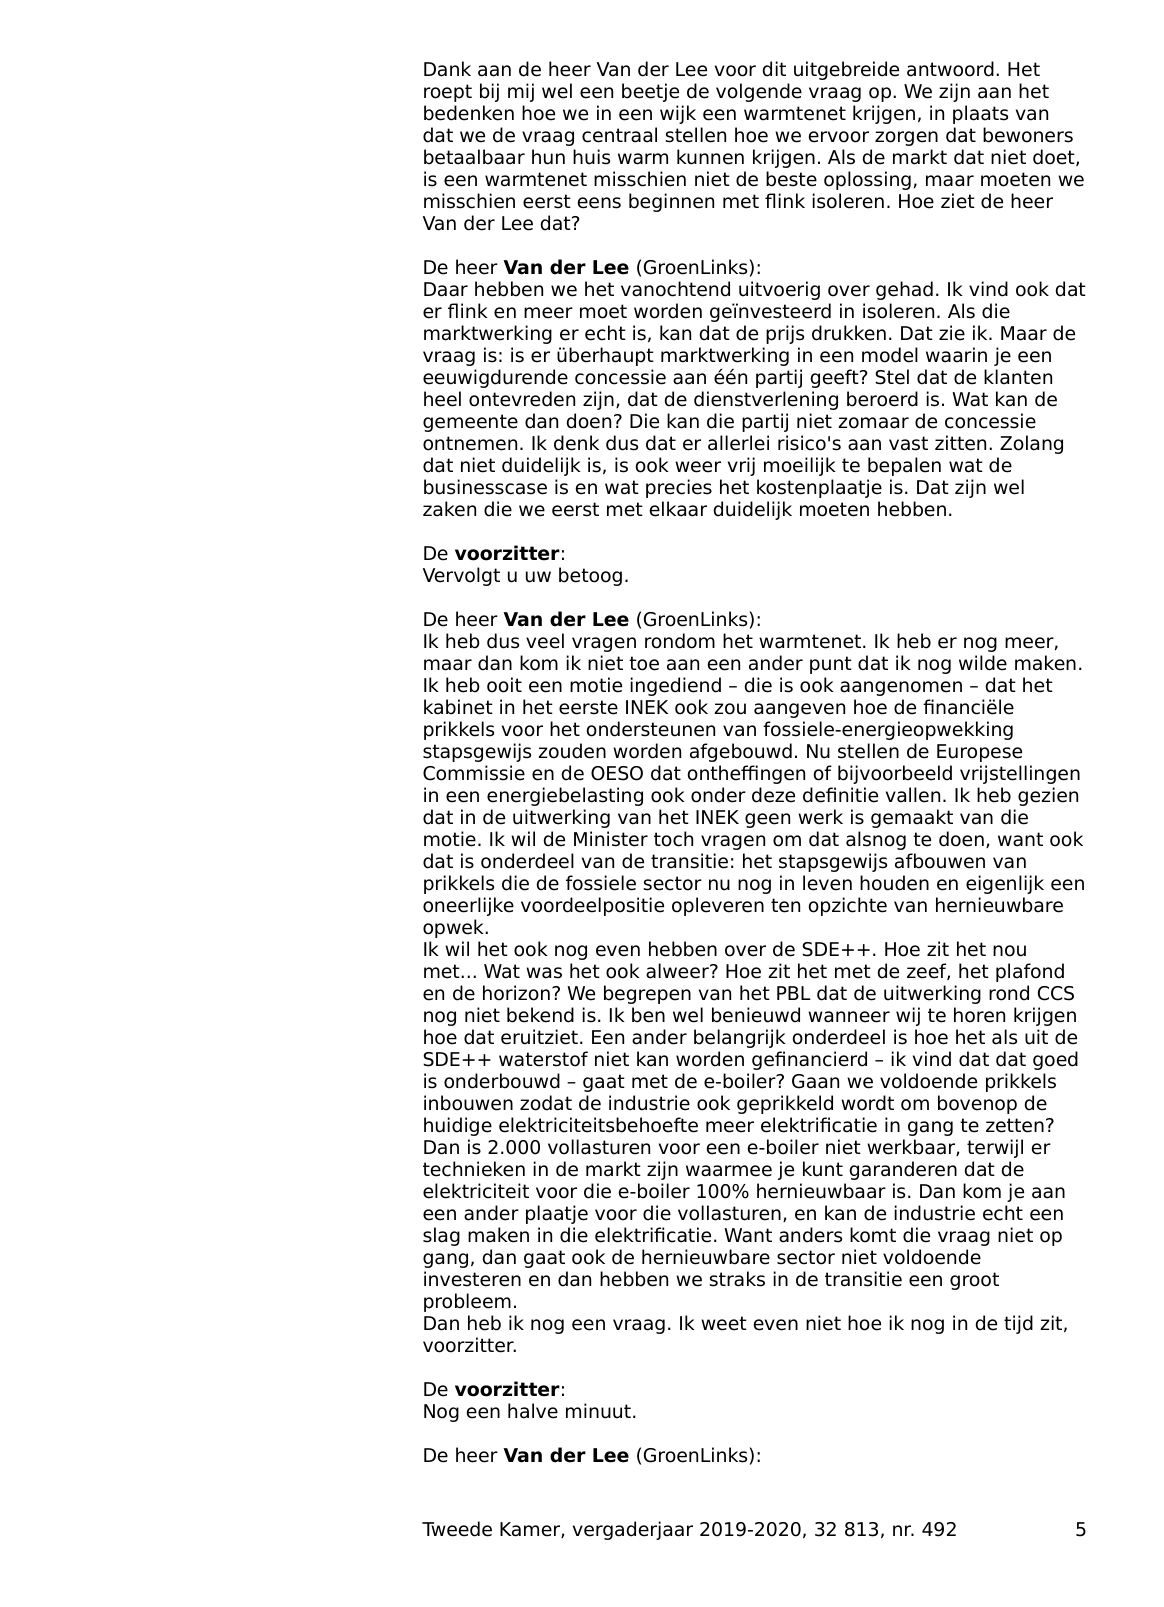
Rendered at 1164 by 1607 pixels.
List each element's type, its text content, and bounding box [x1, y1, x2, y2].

text Ik wil het ook nog even hebben over de SDE++. Hoe zit het nou met... Wat was het ook alweer? Hoe zit het met de zeef, het plafond en de horizon? We begrepen van het PBL dat de uitwerking rond CCS nog niet bekend is. Ik ben wel benieuwd wanneer wij te horen krijgen hoe dat eruitziet. Een ander belangrijk onderdeel is hoe het als uit de SDE++ waterstof niet kan worden gefinancierd – ik vind dat dat goed is onderbouwd – gaat met de e-boiler? Gaan we voldoende prikkels inbouwen zodat de industrie ook geprikkeld wordt om bovenop de huidige elektriciteitsbehoefte meer elektrificatie in gang te zetten? Dan is 2.000 vollasturen voor een e-boiler niet werkbaar, terwijl er technieken in de markt zijn waarmee je kunt garanderen dat de elektriciteit voor die e-boiler 100% hernieuwbaar is. Dan kom je aan een ander plaatje voor die vollasturen, en kan de industrie echt een slag maken in die elektrificatie. Want anders komt die vraag niet op gang, dan gaat ook de hernieuwbare sector niet voldoende investeren en dan hebben we straks in de transitie een groot probleem. [422, 939, 1087, 1312]
text Nog een halve minuut. [422, 1401, 1087, 1423]
text Daar hebben we het vanochtend uitvoerig over gehad. Ik vind ook dat er flink en meer moet worden geïnvesteerd in isoleren. Als die marktwerking er echt is, kan dat de prijs drukken. Dat zie ik. Maar de vraag is: is er überhaupt marktwerking in een model waarin je een eeuwigdurende concessie aan één partij geeft? Stel dat de klanten heel ontevreden zijn, dat de dienstverlening beroerd is. Wat kan de gemeente dan doen? Die kan die partij niet zomaar de concessie ontnemen. Ik denk dus dat er allerlei risico's aan vast zitten. Zolang dat niet duidelijk is, is ook weer vrij moeilijk te bepalen wat de businesscase is en wat precies het kostenplaatje is. Dat zijn wel zaken die we eerst met elkaar duidelijk moeten hebben. [422, 279, 1087, 521]
text De heer Van der Lee (GroenLinks): [422, 257, 1087, 279]
text Ik heb dus veel vragen rondom het warmtenet. Ik heb er nog meer, maar dan kom ik niet toe aan een ander punt dat ik nog wilde maken. Ik heb ooit een motie ingediend – die is ook aangenomen – dat het kabinet in het eerste INEK ook zou aangeven hoe de financiële prikkels voor het ondersteunen van fossiele-energieopwekking stapsgewijs zouden worden afgebouwd. Nu stellen de Europese Commissie en de OESO dat ontheffingen of bijvoorbeeld vrijstellingen in een energiebelasting ook onder deze definitie vallen. Ik heb gezien dat in de uitwerking van het INEK geen werk is gemaakt van die motie. Ik wil de Minister toch vragen om dat alsnog te doen, want ook dat is onderdeel van de transitie: het stapsgewijs afbouwen van prikkels die de fossiele sector nu nog in leven houden en eigenlijk een oneerlijke voordeelpositie opleveren ten opzichte van hernieuwbare opwek. [422, 631, 1087, 939]
text Dan heb ik nog een vraag. Ik weet even niet hoe ik nog in de tijd zit, voorzitter. [422, 1312, 1087, 1356]
text De heer Van der Lee (GroenLinks): [422, 1445, 1087, 1467]
text De voorzitter: [422, 1379, 1087, 1401]
text Vervolgt u uw betoog. [422, 565, 1087, 587]
text Dank aan de heer Van der Lee voor dit uitgebreide antwoord. Het roept bij mij wel een beetje de volgende vraag op. We zijn aan het bedenken hoe we in een wijk een warmtenet krijgen, in plaats van dat we de vraag centraal stellen hoe we ervoor zorgen dat bewoners betaalbaar hun huis warm kunnen krijgen. Als de markt dat niet doet, is een warmtenet misschien niet de beste oplossing, maar moeten we misschien eerst eens beginnen met flink isoleren. Hoe ziet de heer Van der Lee dat? [422, 59, 1087, 235]
text De voorzitter: [422, 543, 1087, 565]
text De heer Van der Lee (GroenLinks): [422, 609, 1087, 631]
